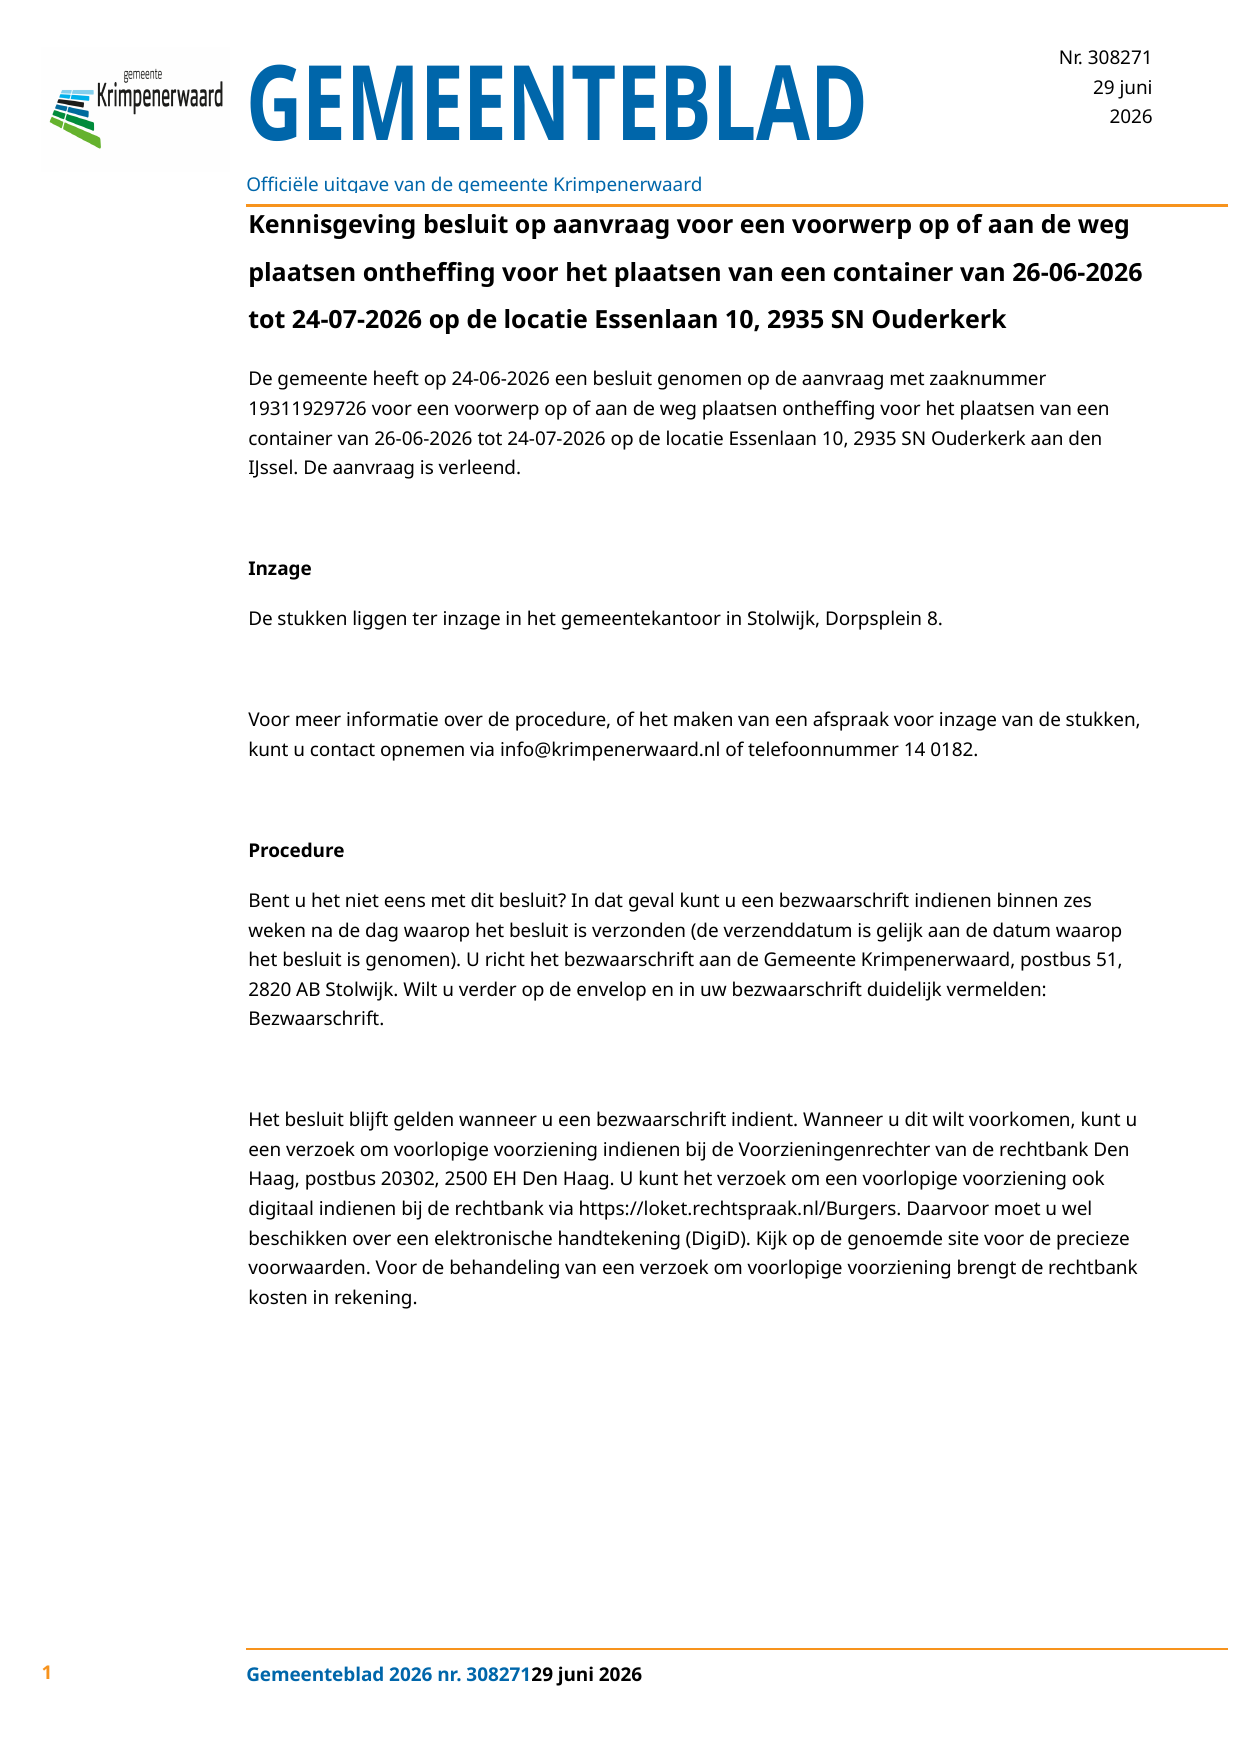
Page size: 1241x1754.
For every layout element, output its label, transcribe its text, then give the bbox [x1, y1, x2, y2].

text Procedure [248, 837, 1152, 862]
text Voor meer informatie over de procedure, of het maken van een afspraak voor inzage van de stukken, kunt u contact opnemen via info@krimpenerwaard.nl of telefoonnummer 14 0182. [248, 706, 1152, 762]
text De stukken liggen ter inzage in het gemeentekantoor in Stolwijk, Dorpsplein 8. [248, 606, 1152, 631]
picture [41, 47, 231, 172]
text Inzage [248, 555, 1152, 581]
text De gemeente heeft op 24-06-2026 een besluit genomen op de aanvraag met zaaknummer 19311929726 voor een voorwerp op of aan de weg plaatsen ontheffing voor het plaatsen van een container van 26-06-2026 tot 24-07-2026 op de locatie Essenlaan 10, 2935 SN Ouderkerk aan den IJssel. De aanvraag is verleend. [248, 366, 1152, 480]
text Het besluit blijft gelden wanneer u een bezwaarschrift indient. Wanneer u dit wilt voorkomen, kunt u een verzoek om voorlopige voorziening indienen bij de Voorzieningenrechter van de rechtbank Den Haag, postbus 20302, 2500 EH Den Haag. U kunt het verzoek om een voorlopige voorziening ook digitaal indienen bij de rechtbank via https://loket.rechtspraak.nl/Burgers. Daarvoor moet u wel beschikken over een elektronische handtekening (DigiD). Kijk op de genoemde site voor de precieze voorwaarden. Voor de behandeling van een verzoek om voorlopige voorziening brengt de rechtbank kosten in rekening. [248, 1106, 1152, 1309]
text Kennisgeving besluit op aanvraag voor een voorwerp op of aan de weg plaatsen ontheffing voor het plaatsen van een container van 26-06-2026 tot 24-07-2026 op de locatie Essenlaan 10, 2935 SN Ouderkerk [248, 207, 1152, 336]
text Bent u het niet eens met dit besluit? In dat geval kunt u een bezwaarschrift indienen binnen zes weken na de dag waarop het besluit is verzonden (de verzenddatum is gelijk aan de datum waarop het besluit is genomen). U richt het bezwaarschrift aan de Gemeente Krimpenerwaard, postbus 51, 2820 AB Stolwijk. Wilt u verder op de envelop en in uw bezwaarschrift duidelijk vermelden: Bezwaarschrift. [248, 887, 1152, 1031]
